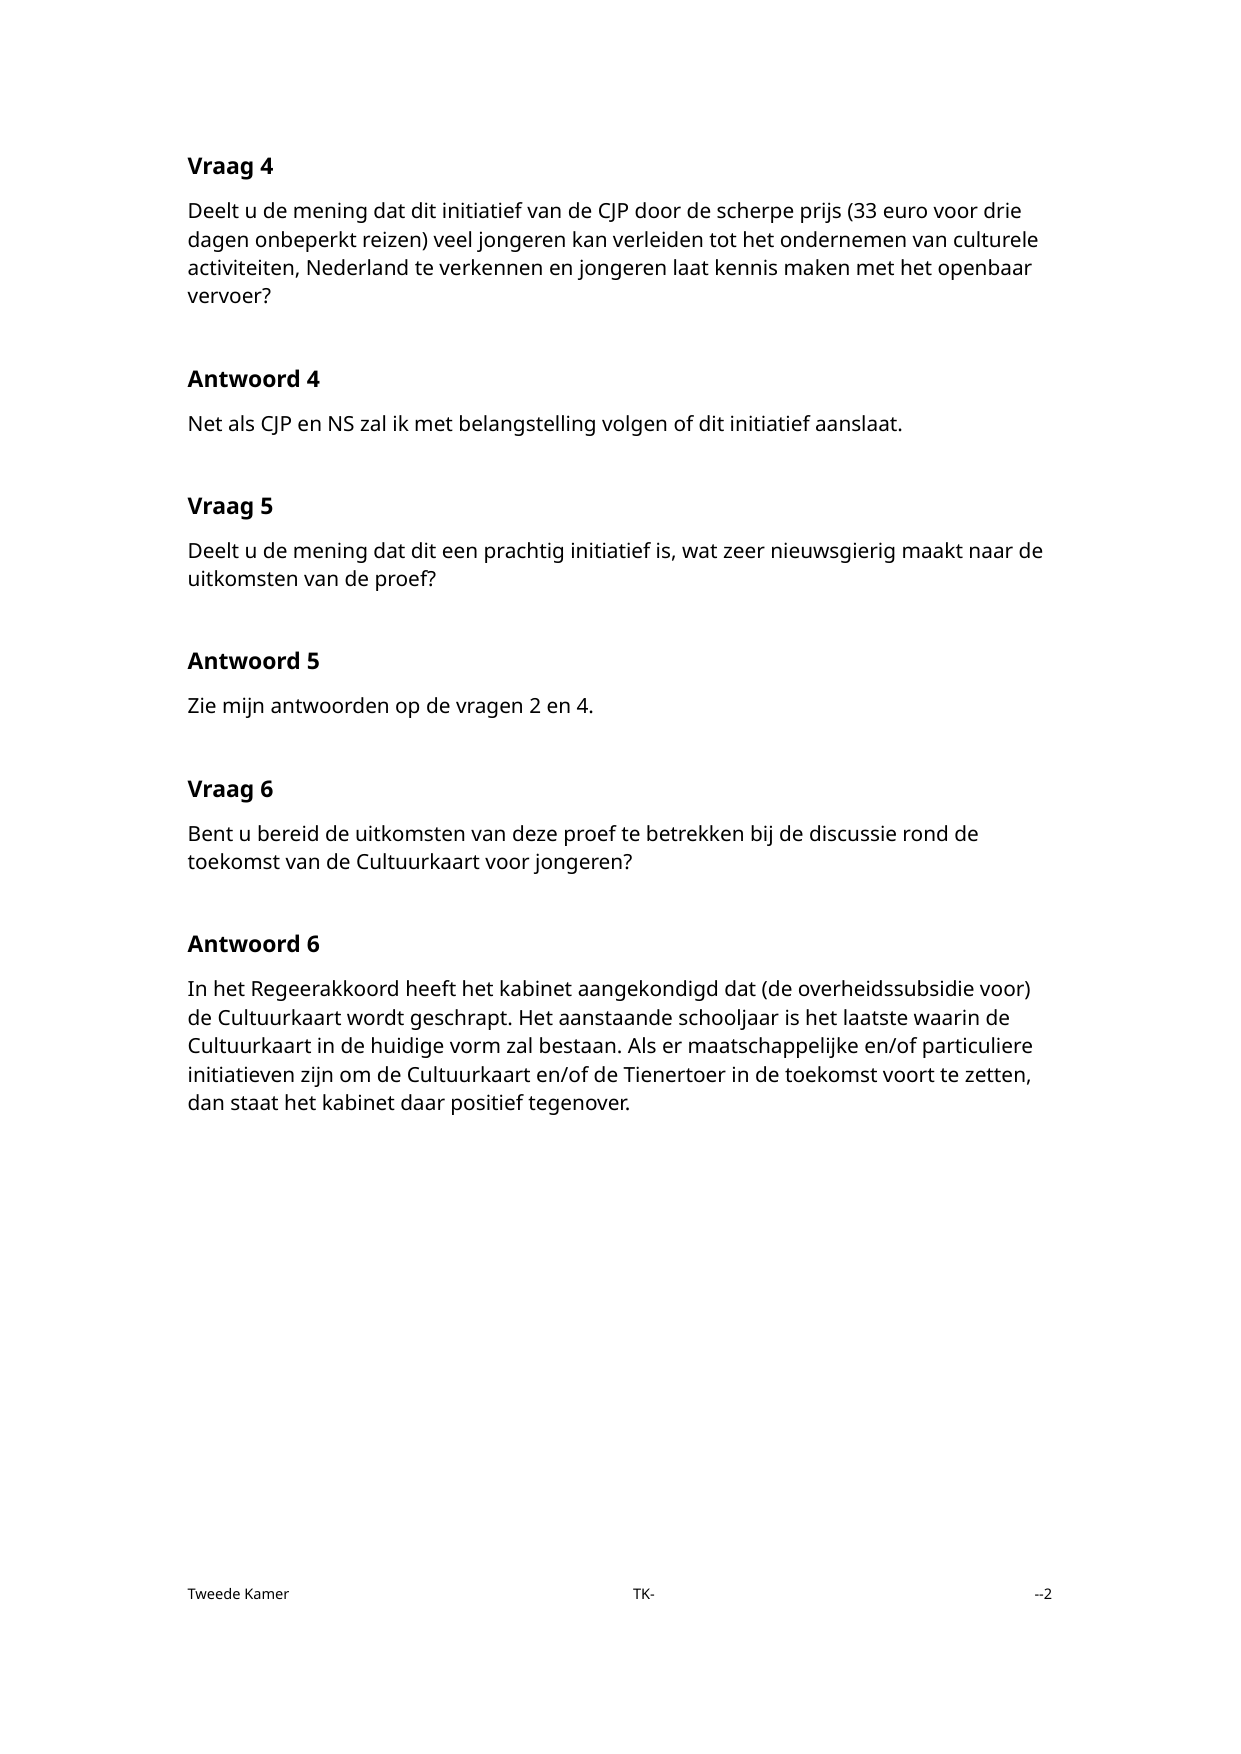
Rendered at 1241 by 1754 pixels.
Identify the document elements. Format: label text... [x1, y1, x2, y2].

subtitle Antwoord 6 [187, 928, 1053, 959]
subtitle Antwoord 4 [187, 362, 1053, 394]
text In het Regeerakkoord heeft het kabinet aangekondigd dat (de overheidssubsidie voor) de Cultuurkaart wordt geschrapt. Het aanstaande schooljaar is het laatste waarin de Cultuurkaart in de huidige vorm zal bestaan. Als er maatschappelijke en/of particuliere initiatieven zijn om de Cultuurkaart en/of de Tienertoer in de toekomst voort te zetten, dan staat het kabinet daar positief tegenover. [187, 974, 1053, 1117]
subtitle Antwoord 5 [187, 645, 1053, 677]
text Deelt u de mening dat dit een prachtig initiatief is, wat zeer nieuwsgierig maakt naar de uitkomsten van de proef? [187, 536, 1053, 593]
text Bent u bereid de uitkomsten van deze proef te betrekken bij de discussie rond de toekomst van de Cultuurkaart voor jongeren? [187, 819, 1053, 876]
subtitle Vraag 5 [187, 490, 1053, 521]
text Deelt u de mening dat dit initiatief van de CJP door de scherpe prijs (33 euro voor drie dagen onbeperkt reizen) veel jongeren kan verleiden tot het ondernemen van culturele activiteiten, Nederland te verkennen en jongeren laat kennis maken met het openbaar vervoer? [187, 196, 1053, 310]
text Net als CJP en NS zal ik met belangstelling volgen of dit initiatief aanslaat. [187, 409, 1053, 437]
subtitle Vraag 6 [187, 772, 1053, 804]
subtitle Vraag 4 [187, 150, 1053, 181]
text Zie mijn antwoorden op de vragen 2 en 4. [187, 692, 1053, 720]
